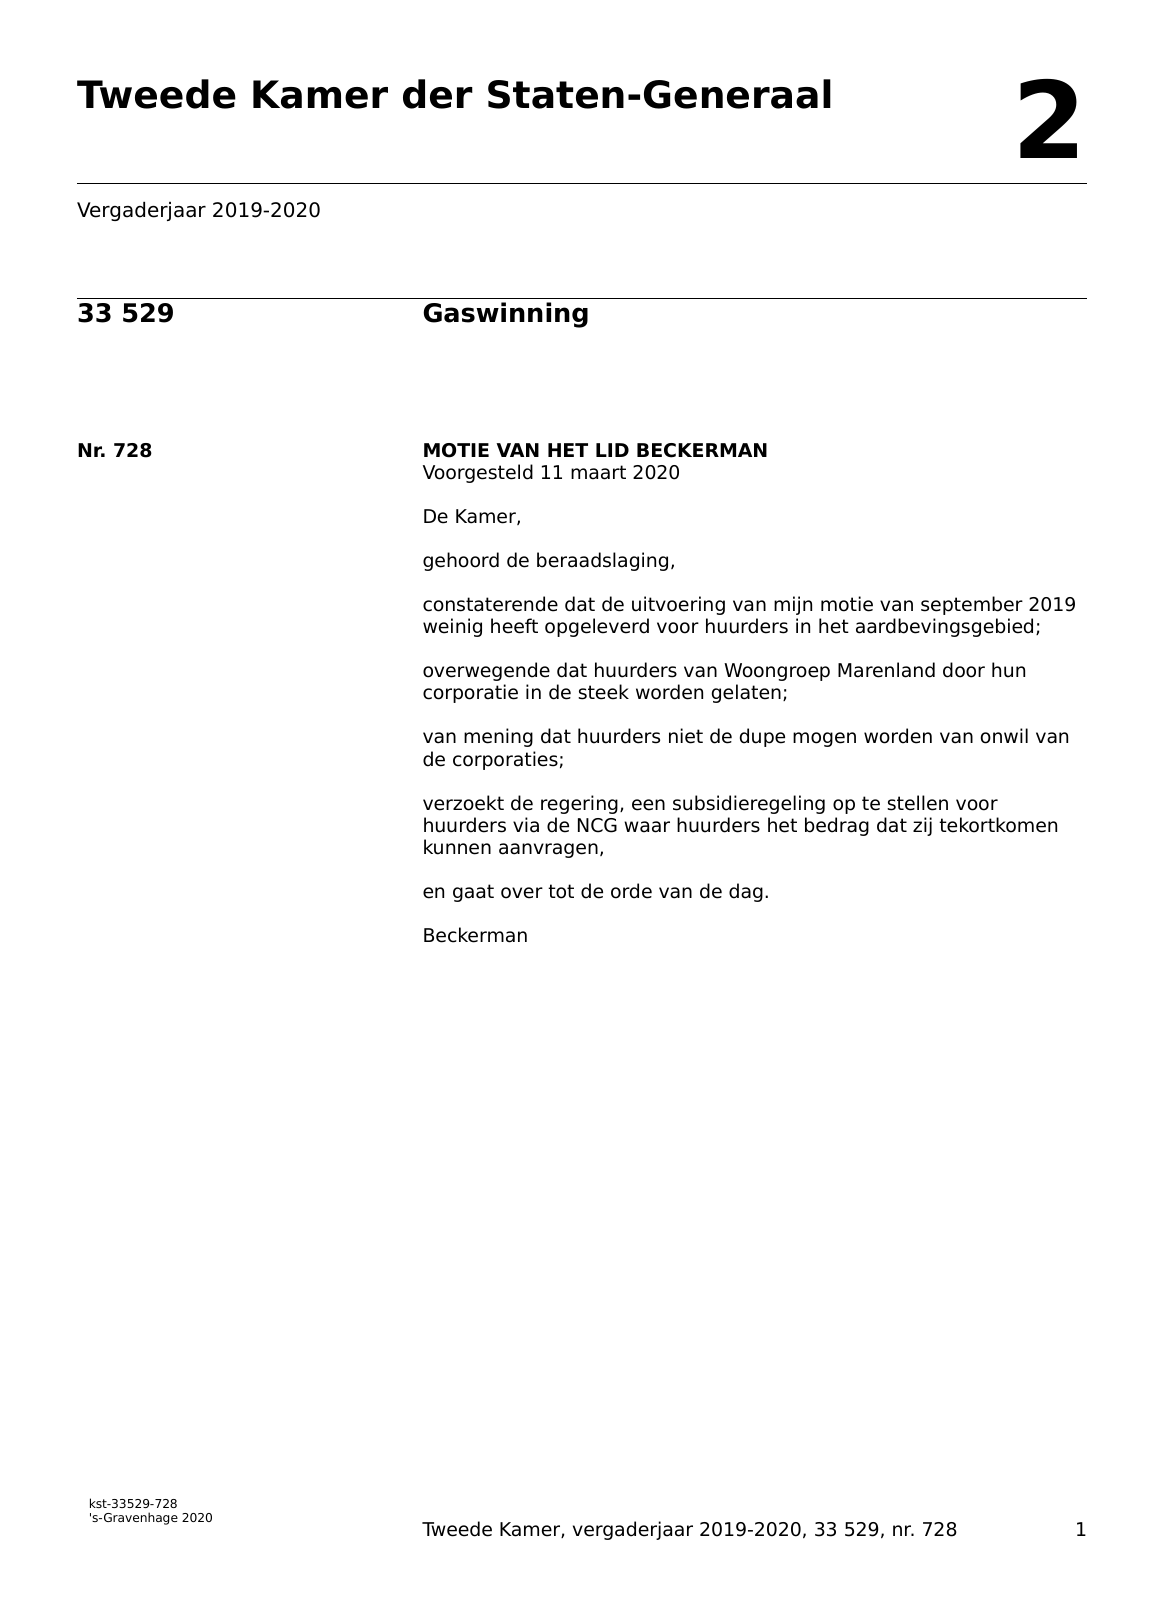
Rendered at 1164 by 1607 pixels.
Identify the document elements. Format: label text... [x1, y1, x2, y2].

text en gaat over tot de orde van de dag. [422, 881, 1087, 903]
text gehoord de beraadslaging, [422, 550, 1087, 572]
table_cell Vergaderjaar 2019-2020 [77, 184, 1087, 298]
table_header 2 [886, 59, 1087, 183]
text verzoekt de regering, een subsidieregeling op te stellen voor huurders via de NCG waar huurders het bedrag dat zij tekortkomen kunnen aanvragen, [422, 793, 1087, 858]
text De Kamer, [422, 506, 1087, 528]
subtitle Nr. 728 MOTIE VAN HET LID BECKERMAN [77, 440, 1087, 462]
text van mening dat huurders niet de dupe mogen worden van onwil van de corporaties; [422, 726, 1087, 770]
table_header Tweede Kamer der Staten-Generaal [77, 59, 886, 183]
text 's-Gravenhage 2020 [88, 1511, 323, 1525]
text Voorgesteld 11 maart 2020 [422, 462, 1087, 484]
text constaterende dat de uitvoering van mijn motie van september 2019 weinig heeft opgeleverd voor huurders in het aardbevingsgebied; [422, 594, 1087, 638]
text overwegende dat huurders van Woongroep Marenland door hun corporatie in de steek worden gelaten; [422, 660, 1087, 704]
text kst-33529-728 [88, 1497, 323, 1511]
text Beckerman [422, 925, 1087, 947]
subtitle 33 529 Gaswinning [77, 299, 1087, 329]
